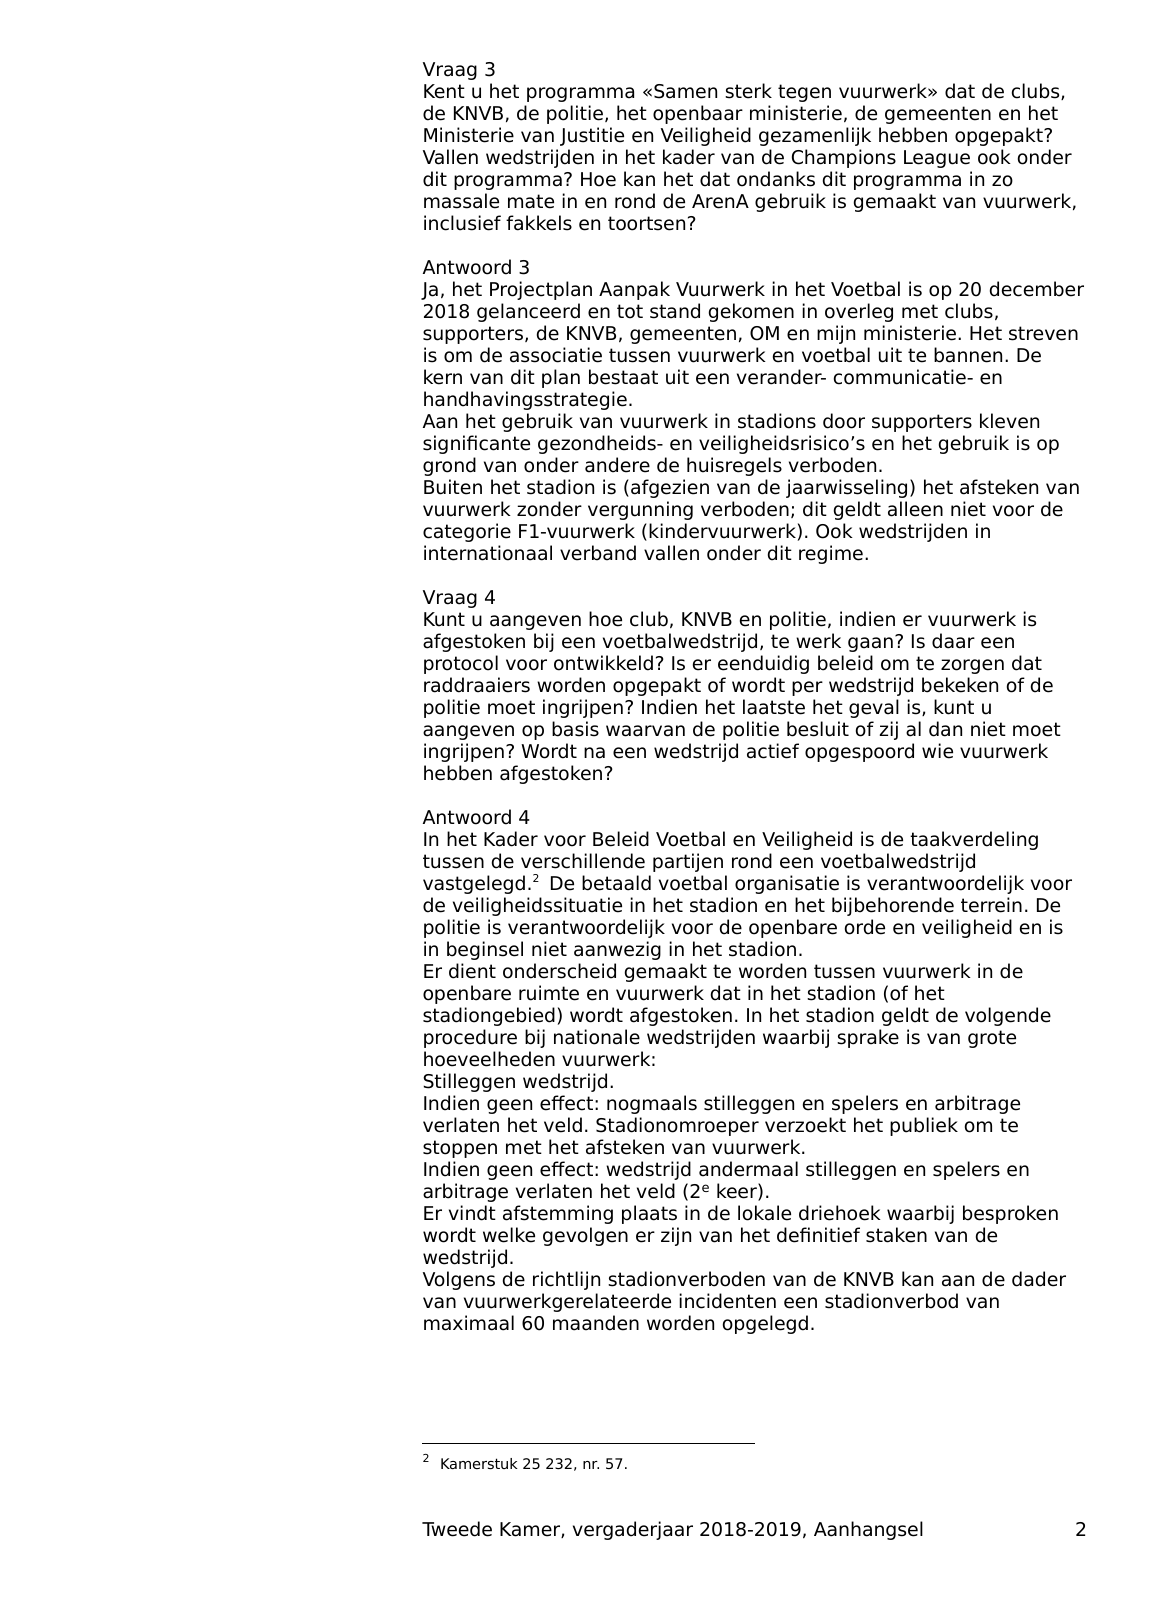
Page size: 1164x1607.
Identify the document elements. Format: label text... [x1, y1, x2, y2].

text Vraag 4 [422, 587, 1087, 609]
text Antwoord 4 [422, 807, 1087, 829]
text Vraag 3 [422, 59, 1087, 81]
text Er dient onderscheid gemaakt te worden tussen vuurwerk in de openbare ruimte en vuurwerk dat in het stadion (of het stadiongebied) wordt afgestoken. In het stadion geldt de volgende procedure bij nationale wedstrijden waarbij sprake is van grote hoeveelheden vuurwerk: [422, 961, 1087, 1071]
text Antwoord 3 [422, 257, 1087, 279]
text Ja, het Projectplan Aanpak Vuurwerk in het Voetbal is op 20 december 2018 gelanceerd en tot stand gekomen in overleg met clubs, supporters, de KNVB, gemeenten, OM en mijn ministerie. Het streven is om de associatie tussen vuurwerk en voetbal uit te bannen. De kern van dit plan bestaat uit een verander- communicatie- en handhavingsstrategie. [422, 279, 1087, 411]
text Kamerstuk 25 232, nr. 57. [422, 1452, 1087, 1474]
text Kent u het programma «Samen sterk tegen vuurwerk» dat de clubs, de KNVB, de politie, het openbaar ministerie, de gemeenten en het Ministerie van Justitie en Veiligheid gezamenlijk hebben opgepakt? Vallen wedstrijden in het kader van de Champions League ook onder dit programma? Hoe kan het dat ondanks dit programma in zo massale mate in en rond de ArenA gebruik is gemaakt van vuurwerk, inclusief fakkels en toortsen? [422, 81, 1087, 235]
text Indien geen effect: wedstrijd andermaal stilleggen en spelers en arbitrage verlaten het veld (2e keer). [422, 1159, 1087, 1203]
text Indien geen effect: nogmaals stilleggen en spelers en arbitrage verlaten het veld. Stadionomroeper verzoekt het publiek om te stoppen met het afsteken van vuurwerk. [422, 1093, 1087, 1159]
text Buiten het stadion is (afgezien van de jaarwisseling) het afsteken van vuurwerk zonder vergunning verboden; dit geldt alleen niet voor de categorie F1-vuurwerk (kindervuurwerk). Ook wedstrijden in internationaal verband vallen onder dit regime. [422, 477, 1087, 565]
text Stilleggen wedstrijd. [422, 1071, 1087, 1093]
text In het Kader voor Beleid Voetbal en Veiligheid is de taakverdeling tussen de verschillende partijen rond een voetbalwedstrijd vastgelegd. De betaald voetbal organisatie is verantwoordelijk voor de veiligheidssituatie in het stadion en het bijbehorende terrein. De politie is verantwoordelijk voor de openbare orde en veiligheid en is in beginsel niet aanwezig in het stadion. [422, 829, 1087, 961]
text Er vindt afstemming plaats in de lokale driehoek waarbij besproken wordt welke gevolgen er zijn van het definitief staken van de wedstrijd. [422, 1203, 1087, 1268]
text Aan het gebruik van vuurwerk in stadions door supporters kleven significante gezondheids- en veiligheidsrisico’s en het gebruik is op grond van onder andere de huisregels verboden. [422, 411, 1087, 477]
text Kunt u aangeven hoe club, KNVB en politie, indien er vuurwerk is afgestoken bij een voetbalwedstrijd, te werk gaan? Is daar een protocol voor ontwikkeld? Is er eenduidig beleid om te zorgen dat raddraaiers worden opgepakt of wordt per wedstrijd bekeken of de politie moet ingrijpen? Indien het laatste het geval is, kunt u aangeven op basis waarvan de politie besluit of zij al dan niet moet ingrijpen? Wordt na een wedstrijd actief opgespoord wie vuurwerk hebben afgestoken? [422, 609, 1087, 785]
text Volgens de richtlijn stadionverboden van de KNVB kan aan de dader van vuurwerkgerelateerde incidenten een stadionverbod van maximaal 60 maanden worden opgelegd. [422, 1268, 1087, 1334]
